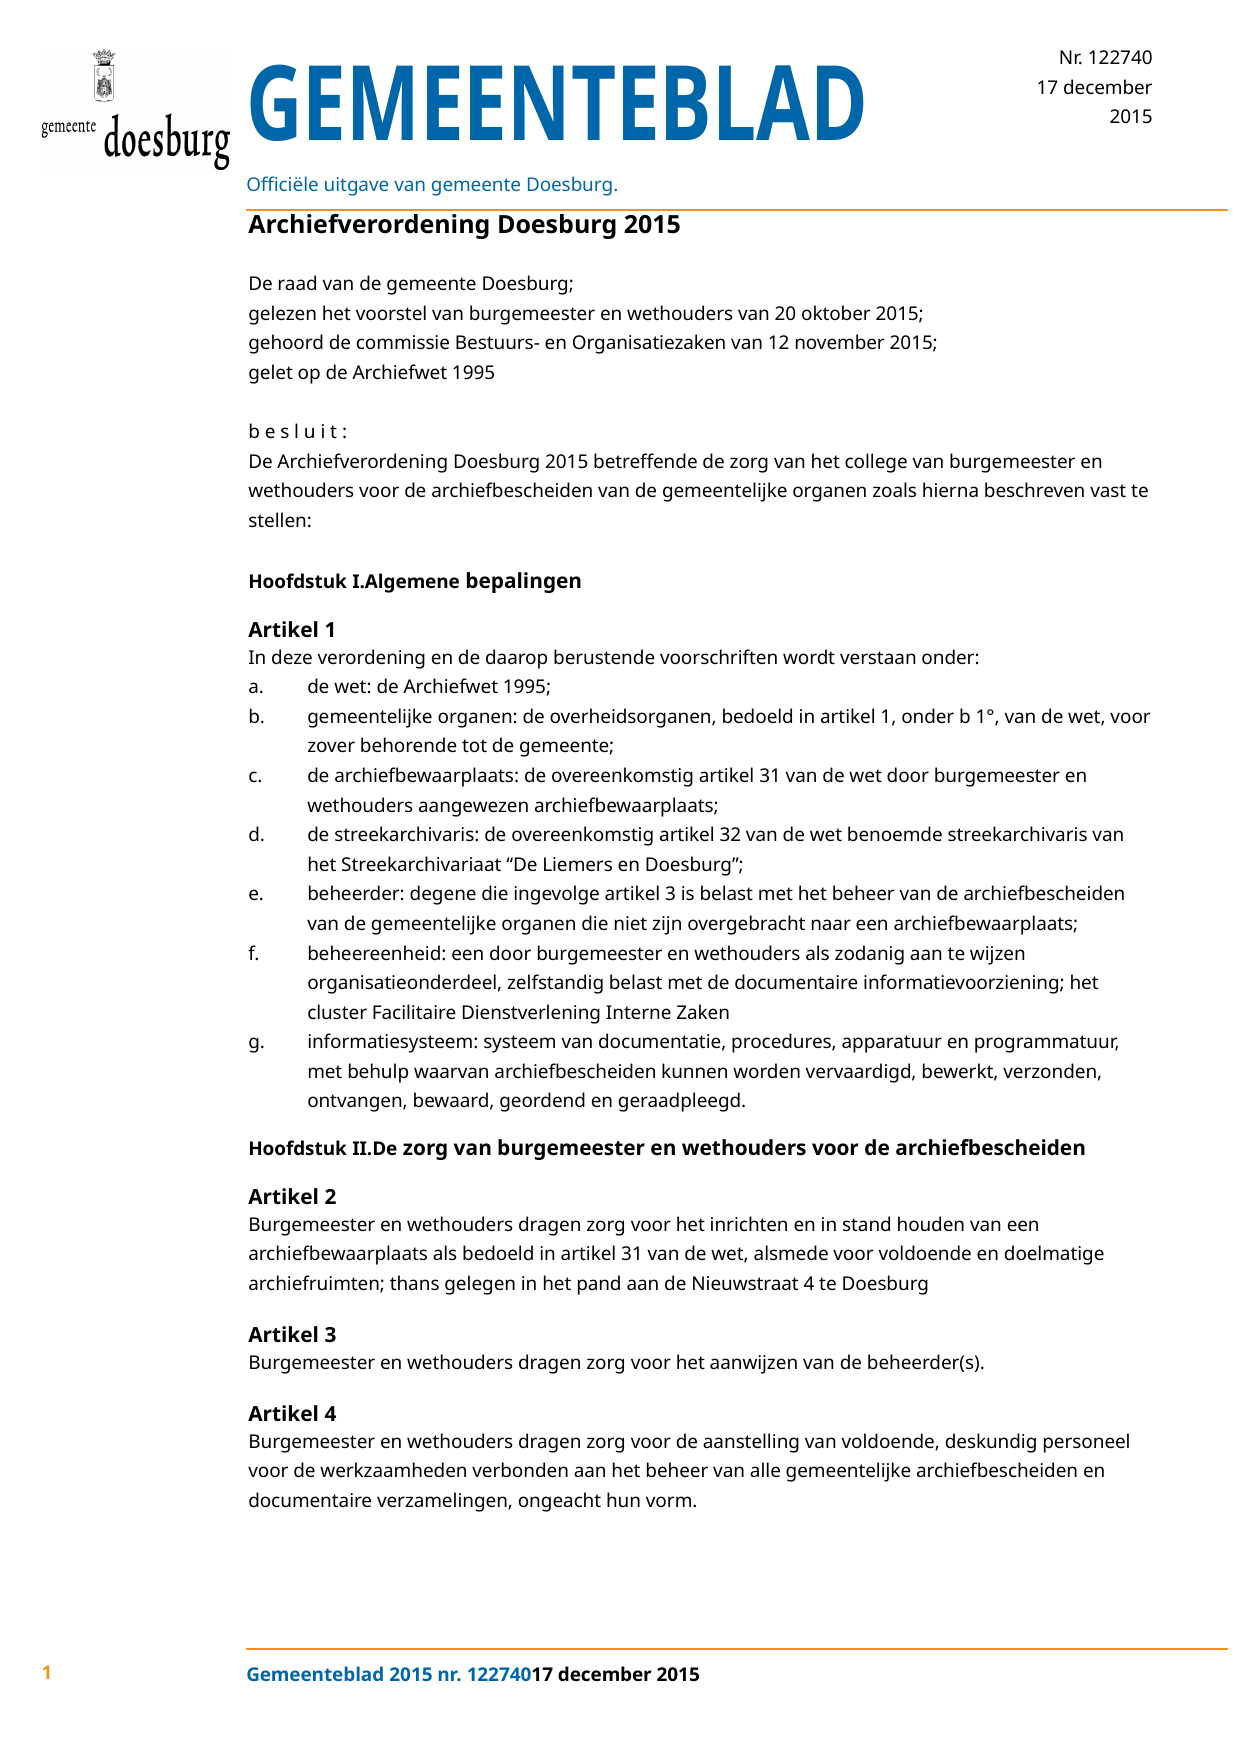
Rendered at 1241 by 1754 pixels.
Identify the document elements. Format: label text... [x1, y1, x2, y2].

list de wet: de Archiefwet 1995; [248, 673, 1152, 699]
text gelezen het voorstel van burgemeester en wethouders van 20 oktober 2015; [248, 300, 1152, 326]
text b e s l u i t : [248, 418, 1152, 444]
text Artikel 3 [248, 1321, 1152, 1349]
text Artikel 4 [248, 1399, 1152, 1428]
text Burgemeester en wethouders dragen zorg voor het aanwijzen van de beheerder(s). [248, 1349, 1152, 1375]
text Hoofdstuk I.Algemene bepalingen [248, 566, 1152, 594]
text Archiefverordening Doesburg 2015 [248, 211, 1152, 241]
text Burgemeester en wethouders dragen zorg voor het inrichten en in stand houden van een archiefbewaarplaats als bedoeld in artikel 31 van de wet, alsmede voor voldoende en doelmatige archiefruimten; thans gelegen in het pand aan de Nieuwstraat 4 te Doesburg [248, 1211, 1152, 1296]
text Artikel 1 [248, 615, 1152, 644]
list de streekarchivaris: de overeenkomstig artikel 32 van de wet benoemde streekarchivaris van het Streekarchivariaat “De Liemers en Doesburg”; [248, 821, 1152, 877]
text gehoord de commissie Bestuurs- en Organisatiezaken van 12 november 2015; [248, 329, 1152, 355]
list beheerder: degene die ingevolge artikel 3 is belast met het beheer van de archiefbescheiden van de gemeentelijke organen die niet zijn overgebracht naar een archiefbewaarplaats; [248, 881, 1152, 936]
text De raad van de gemeente Doesburg; [248, 270, 1152, 296]
text gelet op de Archiefwet 1995 [248, 359, 1152, 385]
picture [41, 47, 231, 172]
list informatiesysteem: systeem van documentatie, procedures, apparatuur en programmatuur, met behulp waarvan archiefbescheiden kunnen worden vervaardigd, bewerkt, verzonden, ontvangen, bewaard, geordend en geraadpleegd. [248, 1028, 1152, 1113]
text In deze verordening en de daarop berustende voorschriften wordt verstaan onder: [248, 644, 1152, 669]
text Hoofdstuk II.De zorg van burgemeester en wethouders voor de archiefbescheiden [248, 1133, 1152, 1162]
text Artikel 2 [248, 1182, 1152, 1211]
text De Archiefverordening Doesburg 2015 betreffende de zorg van het college van burgemeester en wethouders voor de archiefbescheiden van de gemeentelijke organen zoals hierna beschreven vast te stellen: [248, 448, 1152, 533]
list gemeentelijke organen: de overheidsorganen, bedoeld in artikel 1, onder b 1°, van de wet, voor zover behorende tot de gemeente; [248, 703, 1152, 758]
text Burgemeester en wethouders dragen zorg voor de aanstelling van voldoende, deskundig personeel voor de werkzaamheden verbonden aan het beheer van alle gemeentelijke archiefbescheiden en documentaire verzamelingen, ongeacht hun vorm. [248, 1428, 1152, 1513]
list beheereenheid: een door burgemeester en wethouders als zodanig aan te wijzen organisatieonderdeel, zelfstandig belast met de documentaire informatievoorziening; het cluster Facilitaire Dienstverlening Interne Zaken [248, 940, 1152, 1024]
list de archiefbewaarplaats: de overeenkomstig artikel 31 van de wet door burgemeester en wethouders aangewezen archiefbewaarplaats; [248, 762, 1152, 817]
